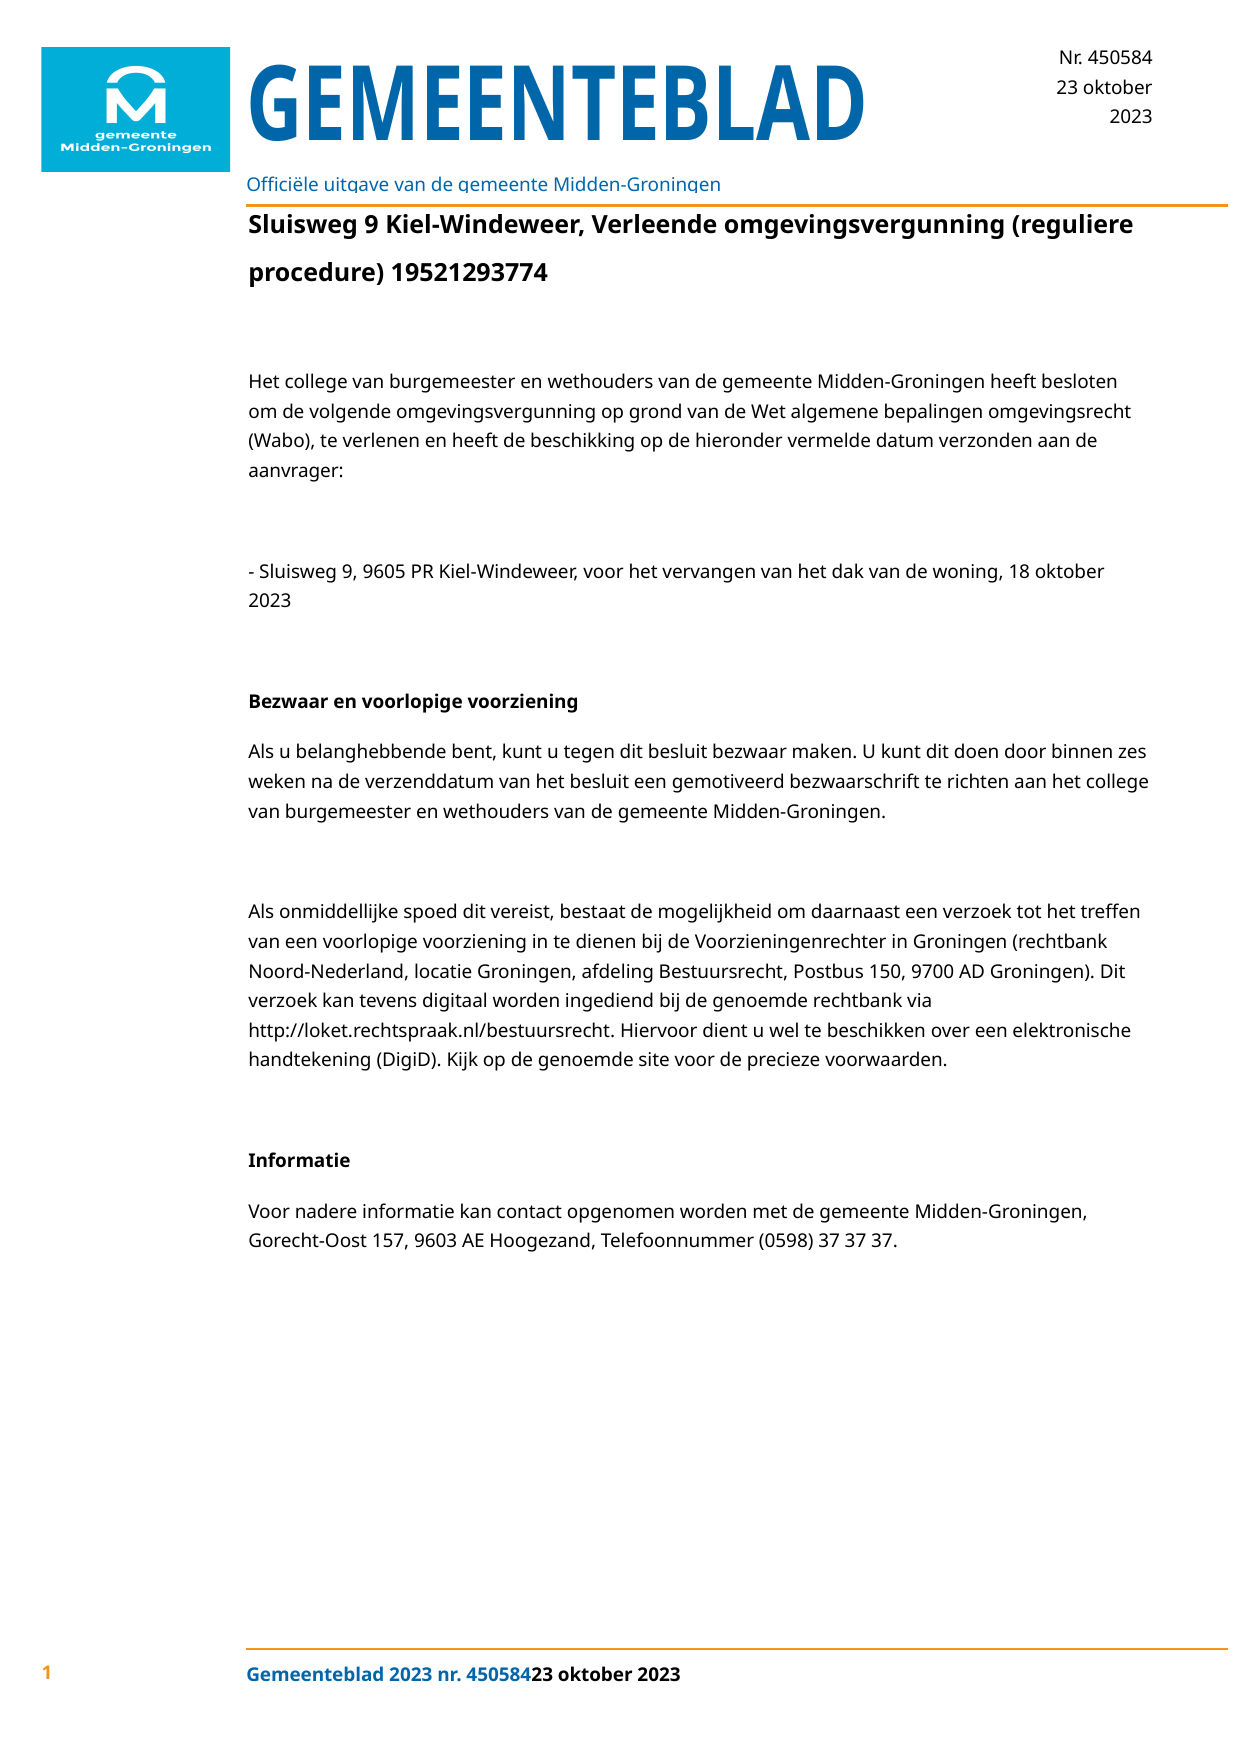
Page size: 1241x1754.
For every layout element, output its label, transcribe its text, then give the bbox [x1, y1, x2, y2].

text Het college van burgemeester en wethouders van de gemeente Midden-Groningen heeft besloten om de volgende omgevingsvergunning op grond van de Wet algemene bepalingen omgevingsrecht (Wabo), te verlenen en heeft de beschikking op de hieronder vermelde datum verzonden aan de aanvrager: [248, 368, 1152, 483]
text Bezwaar en voorlopige voorziening [248, 688, 1152, 714]
text Voor nadere informatie kan contact opgenomen worden met de gemeente Midden-Groningen, Gorecht-Oost 157, 9603 AE Hoogezand, Telefoonnummer (0598) 37 37 37. [248, 1198, 1152, 1253]
picture [184, 146, 190, 153]
text Als u belanghebbende bent, kunt u tegen dit besluit bezwaar maken. U kunt dit doen door binnen zes weken na de verzenddatum van het besluit een gemotiveerd bezwaarschrift te richten aan het college van burgemeester en wethouders van de gemeente Midden-Groningen. [248, 739, 1152, 824]
text Sluisweg 9 Kiel-Windeweer, Verleende omgevingsvergunning (reguliere procedure) 19521293774 [248, 207, 1152, 288]
picture [107, 89, 165, 122]
text Als onmiddellijke spoed dit vereist, bestaat de mogelijkheid om daarnaast een verzoek tot het treffen van een voorlopige voorziening in te dienen bij de Voorzieningenrechter in Groningen (rechtbank Noord-Nederland, locatie Groningen, afdeling Bestuursrecht, Postbus 150, 9700 AD Groningen). Dit verzoek kan tevens digitaal worden ingediend bij de genoemde rechtbank via http://loket.rechtspraak.nl/bestuursrecht. Hiervoor dient u wel te beschikken over een elektronische handtekening (DigiD). Kijk op de genoemde site voor de precieze voorwaarden. [248, 899, 1152, 1072]
text Informatie [248, 1147, 1152, 1173]
picture [108, 66, 164, 82]
text - Sluisweg 9, 9605 PR Kiel-Windeweer, voor het vervangen van het dak van de woning, 18 oktober 2023 [248, 558, 1152, 613]
